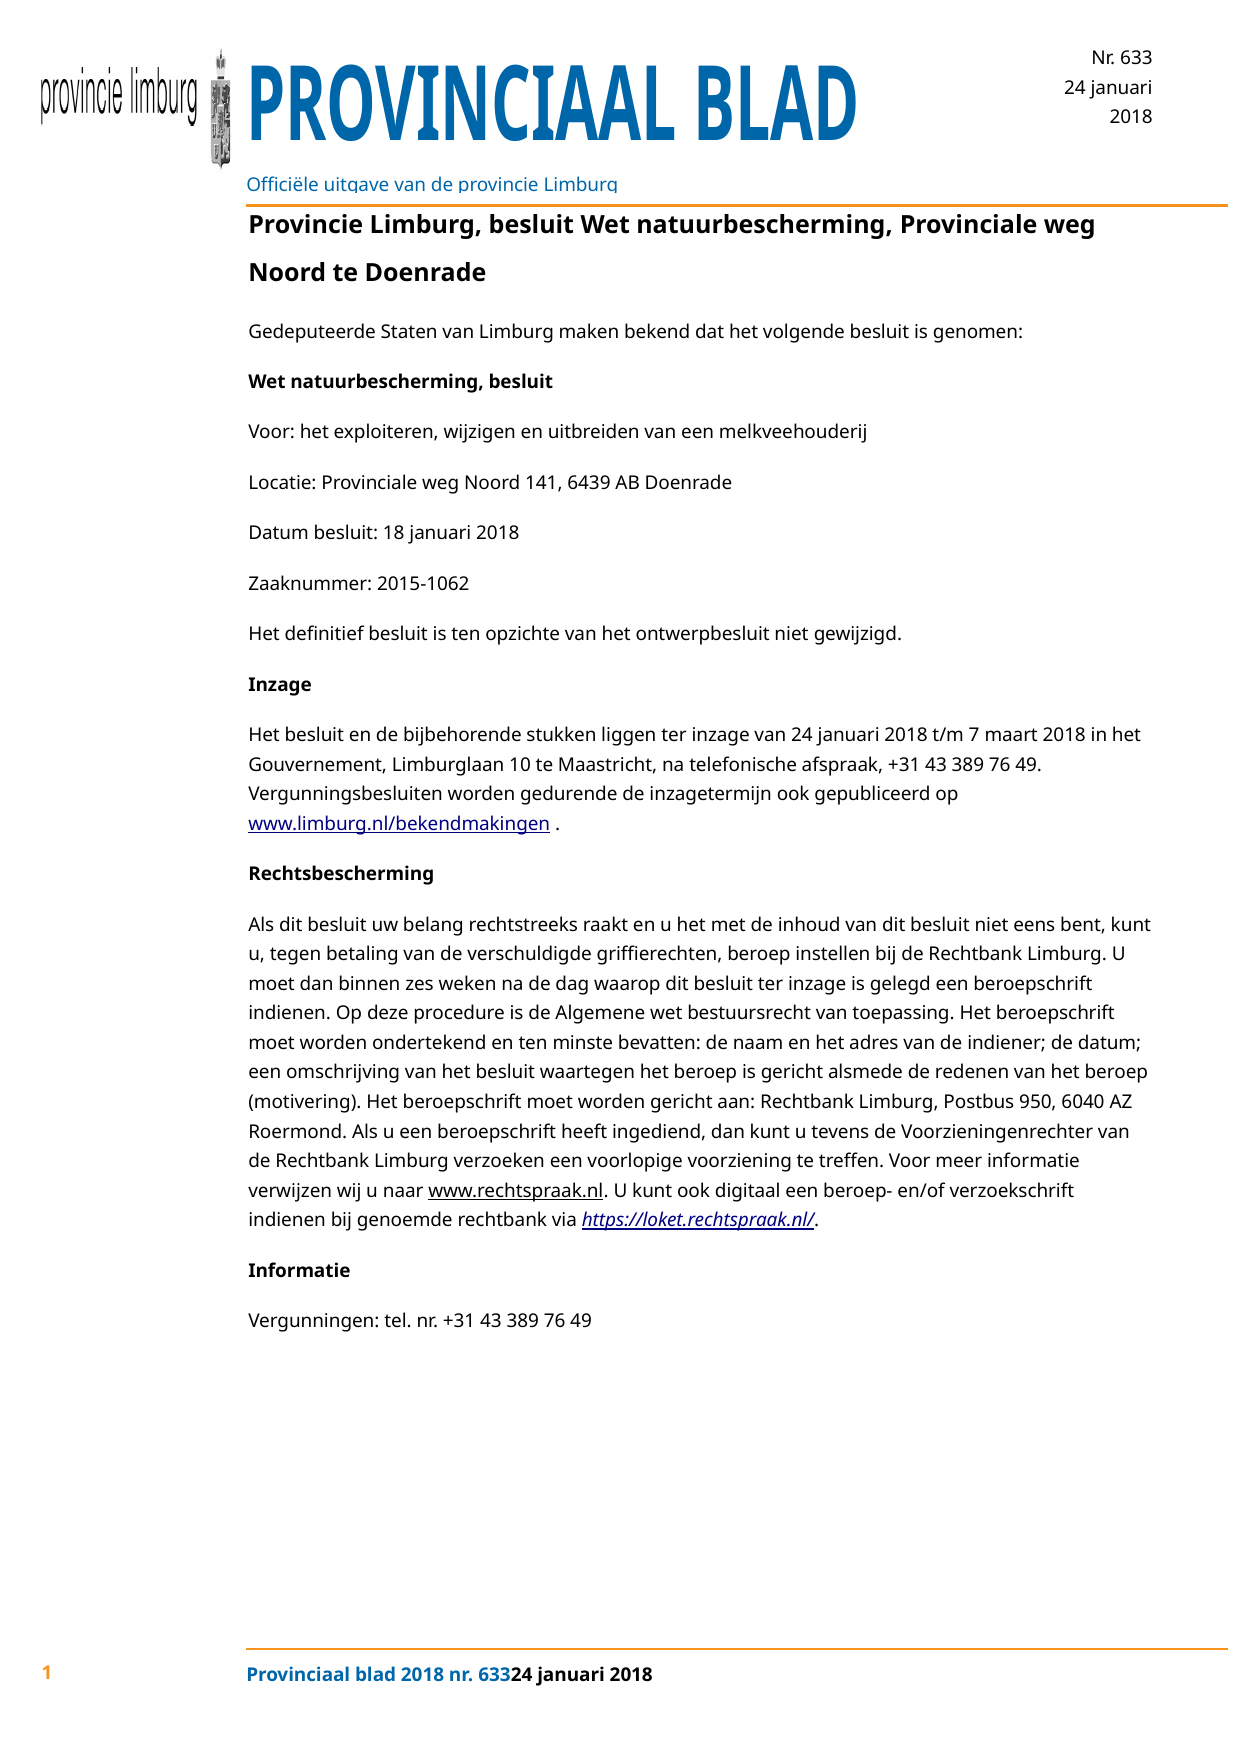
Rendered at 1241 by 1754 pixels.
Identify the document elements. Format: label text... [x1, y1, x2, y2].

text Inzage [248, 671, 1152, 697]
text Provincie Limburg, besluit Wet natuurbescherming, Provinciale weg Noord te Doenrade [248, 207, 1152, 288]
text Locatie: Provinciale weg Noord 141, 6439 AB Doenrade [248, 469, 1152, 495]
text Zaaknummer: 2015-1062 [248, 570, 1152, 596]
text Vergunningen: tel. nr. +31 43 389 76 49 [248, 1307, 1152, 1333]
text Rechtsbescherming [248, 860, 1152, 886]
picture [41, 47, 231, 172]
text Datum besluit: 18 januari 2018 [248, 519, 1152, 545]
text Het definitief besluit is ten opzichte van het ontwerpbesluit niet gewijzigd. [248, 620, 1152, 646]
text Het besluit en de bijbehorende stukken liggen ter inzage van 24 januari 2018 t/m 7 maart 2018 in het Gouvernement, Limburglaan 10 te Maastricht, na telefonische afspraak, +31 43 389 76 49. Vergunningsbesluiten worden gedurende de inzagetermijn ook gepubliceerd op www.limburg.nl/bekendmakingen . [248, 721, 1152, 836]
text Gedeputeerde Staten van Limburg maken bekend dat het volgende besluit is genomen: [248, 318, 1152, 344]
text Informatie [248, 1257, 1152, 1283]
text Voor: het exploiteren, wijzigen en uitbreiden van een melkveehouderij [248, 419, 1152, 444]
text Als dit besluit uw belang rechtstreeks raakt en u het met de inhoud van dit besluit niet eens bent, kunt u, tegen betaling van de verschuldigde griffierechten, beroep instellen bij de Rechtbank Limburg. U moet dan binnen zes weken na de dag waarop dit besluit ter inzage is gelegd een beroepschrift indienen. Op deze procedure is de Algemene wet bestuursrecht van toepassing. Het beroepschrift moet worden ondertekend en ten minste bevatten: de naam en het adres van de indiener; de datum; een omschrijving van het besluit waartegen het beroep is gericht alsmede de redenen van het beroep (motivering). Het beroepschrift moet worden gericht aan: Rechtbank Limburg, Postbus 950, 6040 AZ Roermond. Als u een beroepschrift heeft ingediend, dan kunt u tevens de Voorzieningenrechter van de Rechtbank Limburg verzoeken een voorlopige voorziening te treffen. Voor meer informatie verwijzen wij u naar www.rechtspraak.nl. U kunt ook digitaal een beroep- en/of verzoekschrift indienen bij genoemde rechtbank via https://loket.rechtspraak.nl/. [248, 911, 1152, 1232]
text Wet natuurbescherming, besluit [248, 368, 1152, 394]
